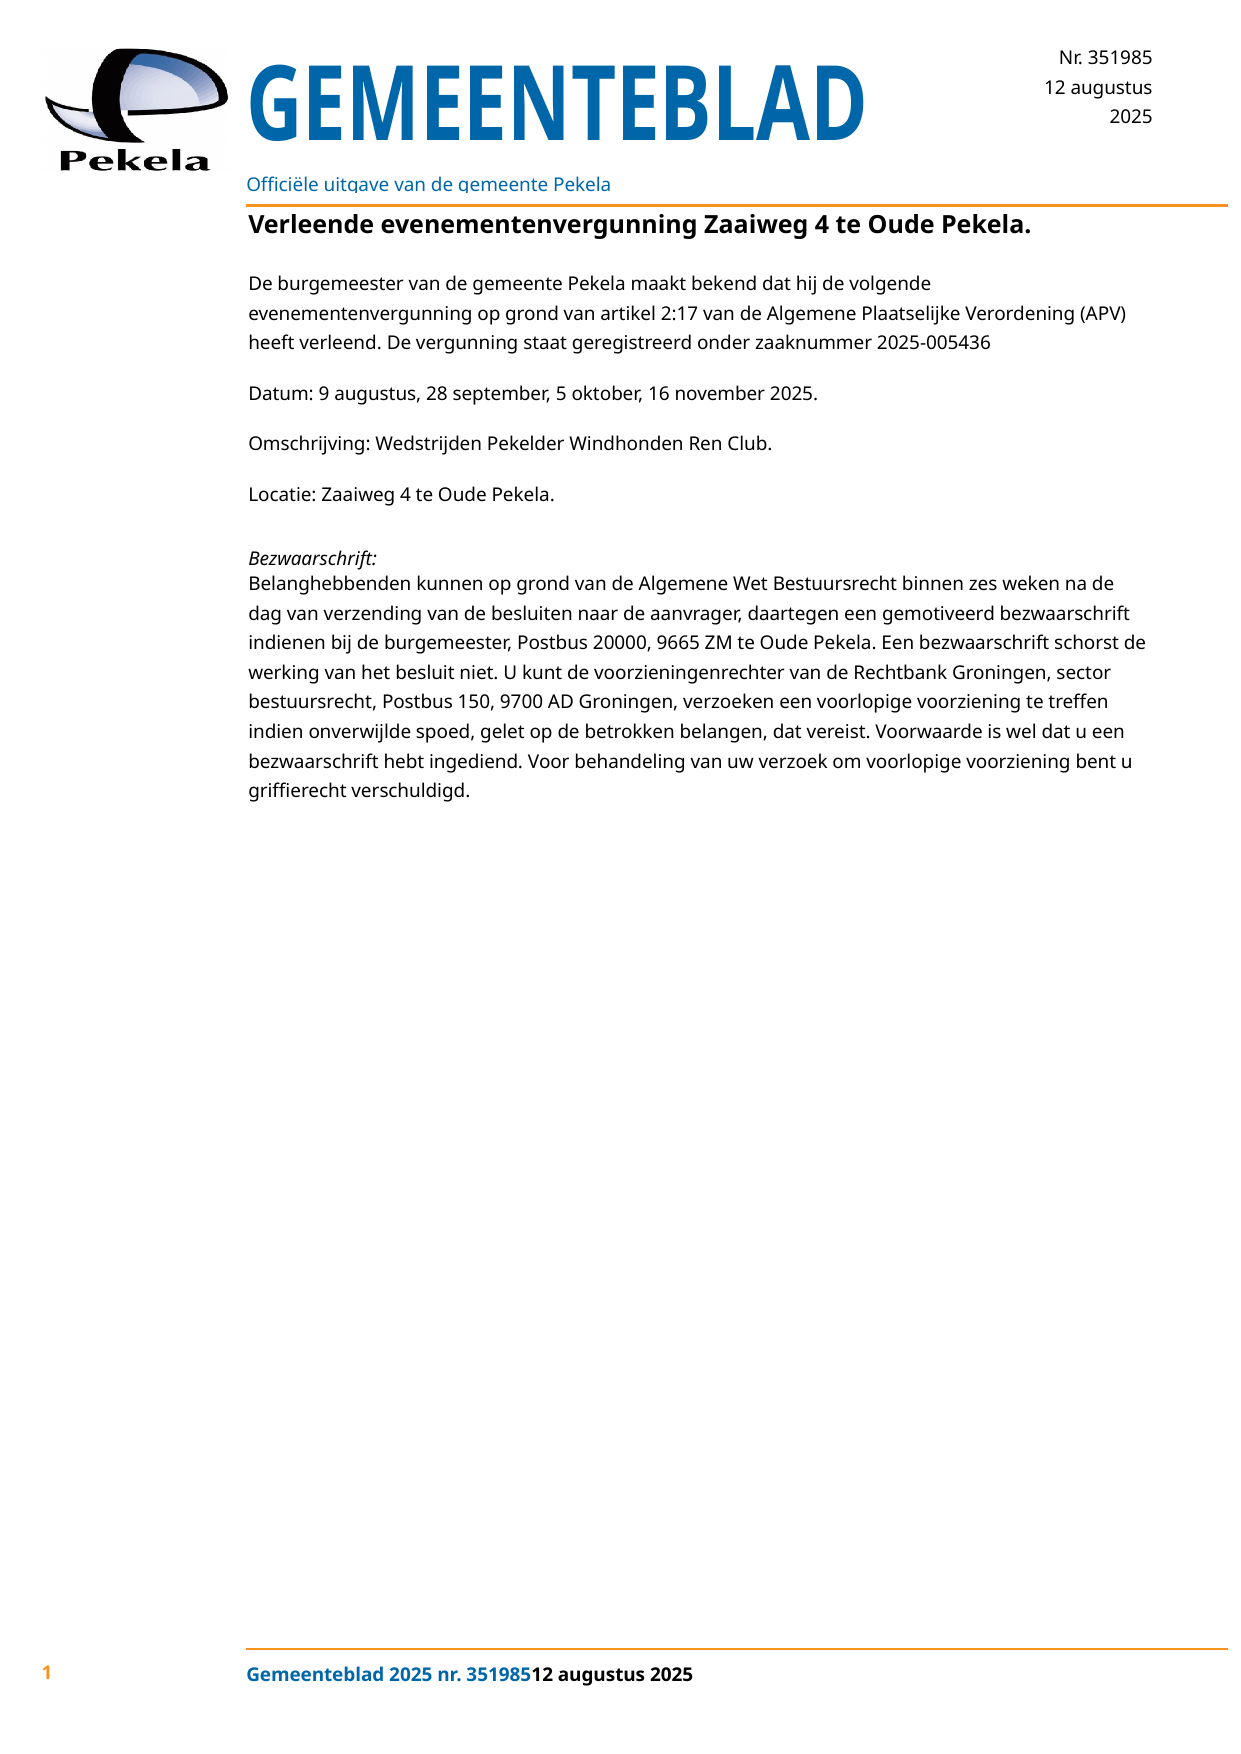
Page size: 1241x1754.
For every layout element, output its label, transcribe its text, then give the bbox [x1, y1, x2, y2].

picture [41, 47, 231, 172]
text Datum: 9 augustus, 28 september, 5 oktober, 16 november 2025. [248, 380, 1152, 406]
text Belanghebbenden kunnen op grond van de Algemene Wet Bestuursrecht binnen zes weken na de dag van verzending van de besluiten naar de aanvrager, daartegen een gemotiveerd bezwaarschrift indienen bij de burgemeester, Postbus 20000, 9665 ZM te Oude Pekela. Een bezwaarschrift schorst de werking van het besluit niet. U kunt de voorzieningenrechter van de Rechtbank Groningen, sector bestuursrecht, Postbus 150, 9700 AD Groningen, verzoeken een voorlopige voorziening te treffen indien onverwijlde spoed, gelet op de betrokken belangen, dat vereist. Voorwaarde is wel dat u een bezwaarschrift hebt ingediend. Voor behandeling van uw verzoek om voorlopige voorziening bent u griffierecht verschuldigd. [248, 570, 1152, 803]
text Bezwaarschrift: [248, 545, 1152, 570]
text Verleende evenementenvergunning Zaaiweg 4 te Oude Pekela. [248, 207, 1152, 241]
text De burgemeester van de gemeente Pekela maakt bekend dat hij de volgende evenementenvergunning op grond van artikel 2:17 van de Algemene Plaatselijke Verordening (APV) heeft verleend. De vergunning staat geregistreerd onder zaaknummer 2025-005436 [248, 270, 1152, 355]
text Omschrijving: Wedstrijden Pekelder Windhonden Ren Club. [248, 430, 1152, 456]
text Locatie: Zaaiweg 4 te Oude Pekela. [248, 481, 1152, 506]
